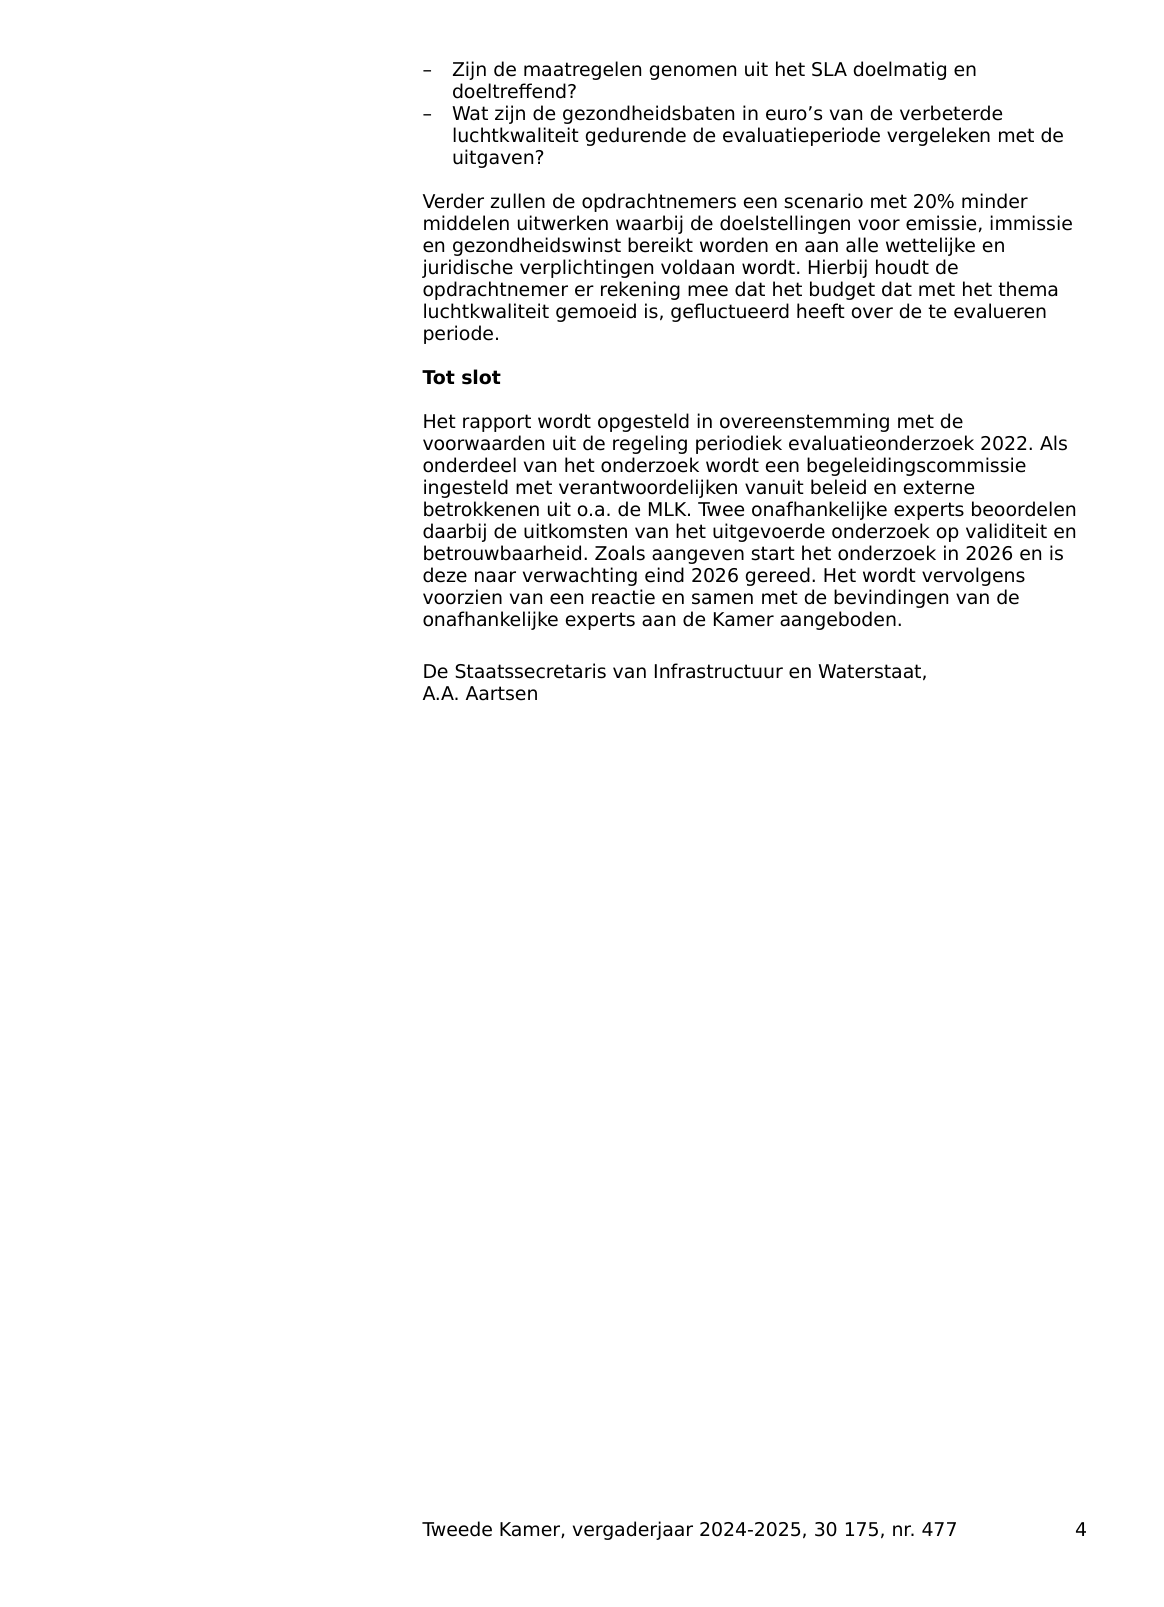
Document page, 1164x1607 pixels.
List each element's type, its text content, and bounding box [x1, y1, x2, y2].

text Verder zullen de opdrachtnemers een scenario met 20% minder middelen uitwerken waarbij de doelstellingen voor emissie, immissie en gezondheidswinst bereikt worden en aan alle wettelijke en juridische verplichtingen voldaan wordt. Hierbij houdt de opdrachtnemer er rekening mee dat het budget dat met het thema luchtkwaliteit gemoeid is, gefluctueerd heeft over de te evalueren periode. [422, 191, 1087, 345]
text – Wat zijn de gezondheidsbaten in euro’s van de verbeterde luchtkwaliteit gedurende de evaluatieperiode vergeleken met de uitgaven? [422, 103, 1087, 169]
text De Staatssecretaris van Infrastructuur en Waterstaat, A.A. Aartsen [422, 661, 1087, 705]
text – Zijn de maatregelen genomen uit het SLA doelmatig en doeltreffend? [422, 59, 1087, 103]
subtitle Tot slot [422, 367, 1087, 389]
text Het rapport wordt opgesteld in overeenstemming met de voorwaarden uit de regeling periodiek evaluatieonderzoek 2022. Als onderdeel van het onderzoek wordt een begeleidingscommissie ingesteld met verantwoordelijken vanuit beleid en externe betrokkenen uit o.a. de MLK. Twee onafhankelijke experts beoordelen daarbij de uitkomsten van het uitgevoerde onderzoek op validiteit en betrouwbaarheid. Zoals aangeven start het onderzoek in 2026 en is deze naar verwachting eind 2026 gereed. Het wordt vervolgens voorzien van een reactie en samen met de bevindingen van de onafhankelijke experts aan de Kamer aangeboden. [422, 411, 1087, 631]
